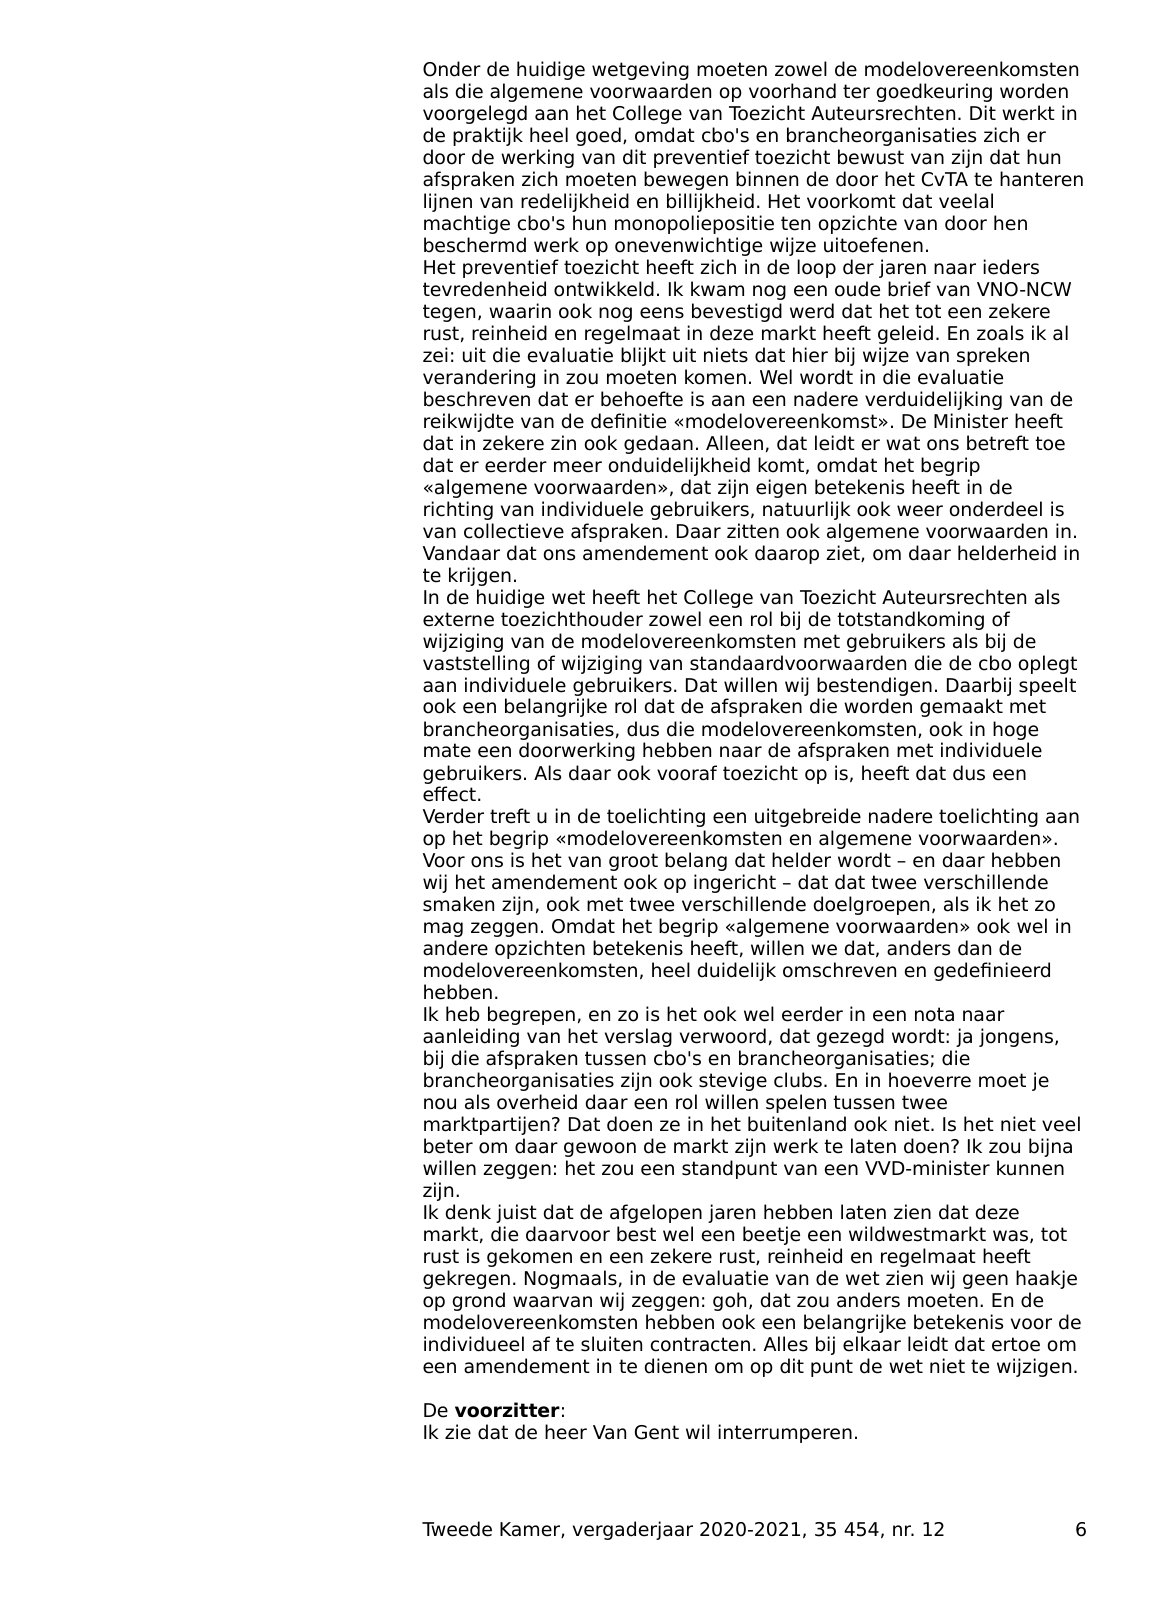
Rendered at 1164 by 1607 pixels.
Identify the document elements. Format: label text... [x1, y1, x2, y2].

text Ik denk juist dat de afgelopen jaren hebben laten zien dat deze markt, die daarvoor best wel een beetje een wildwestmarkt was, tot rust is gekomen en een zekere rust, reinheid en regelmaat heeft gekregen. Nogmaals, in de evaluatie van de wet zien wij geen haakje op grond waarvan wij zeggen: goh, dat zou anders moeten. En de modelovereenkomsten hebben ook een belangrijke betekenis voor de individueel af te sluiten contracten. Alles bij elkaar leidt dat ertoe om een amendement in te dienen om op dit punt de wet niet te wijzigen. [422, 1202, 1087, 1378]
text Onder de huidige wetgeving moeten zowel de modelovereenkomsten als die algemene voorwaarden op voorhand ter goedkeuring worden voorgelegd aan het College van Toezicht Auteursrechten. Dit werkt in de praktijk heel goed, omdat cbo's en brancheorganisaties zich er door de werking van dit preventief toezicht bewust van zijn dat hun afspraken zich moeten bewegen binnen de door het CvTA te hanteren lijnen van redelijkheid en billijkheid. Het voorkomt dat veelal machtige cbo's hun monopoliepositie ten opzichte van door hen beschermd werk op onevenwichtige wijze uitoefenen. [422, 59, 1087, 257]
text De voorzitter: [422, 1400, 1087, 1422]
text Verder treft u in de toelichting een uitgebreide nadere toelichting aan op het begrip «modelovereenkomsten en algemene voorwaarden». Voor ons is het van groot belang dat helder wordt – en daar hebben wij het amendement ook op ingericht – dat dat twee verschillende smaken zijn, ook met twee verschillende doelgroepen, als ik het zo mag zeggen. Omdat het begrip «algemene voorwaarden» ook wel in andere opzichten betekenis heeft, willen we dat, anders dan de modelovereenkomsten, heel duidelijk omschreven en gedefinieerd hebben. [422, 806, 1087, 1004]
text Ik zie dat de heer Van Gent wil interrumperen. [422, 1422, 1087, 1444]
text In de huidige wet heeft het College van Toezicht Auteursrechten als externe toezichthouder zowel een rol bij de totstandkoming of wijziging van de modelovereenkomsten met gebruikers als bij de vaststelling of wijziging van standaardvoorwaarden die de cbo oplegt aan individuele gebruikers. Dat willen wij bestendigen. Daarbij speelt ook een belangrijke rol dat de afspraken die worden gemaakt met brancheorganisaties, dus die modelovereenkomsten, ook in hoge mate een doorwerking hebben naar de afspraken met individuele gebruikers. Als daar ook vooraf toezicht op is, heeft dat dus een effect. [422, 587, 1087, 806]
text Het preventief toezicht heeft zich in de loop der jaren naar ieders tevredenheid ontwikkeld. Ik kwam nog een oude brief van VNO-NCW tegen, waarin ook nog eens bevestigd werd dat het tot een zekere rust, reinheid en regelmaat in deze markt heeft geleid. En zoals ik al zei: uit die evaluatie blijkt uit niets dat hier bij wijze van spreken verandering in zou moeten komen. Wel wordt in die evaluatie beschreven dat er behoefte is aan een nadere verduidelijking van de reikwijdte van de definitie «modelovereenkomst». De Minister heeft dat in zekere zin ook gedaan. Alleen, dat leidt er wat ons betreft toe dat er eerder meer onduidelijkheid komt, omdat het begrip «algemene voorwaarden», dat zijn eigen betekenis heeft in de richting van individuele gebruikers, natuurlijk ook weer onderdeel is van collectieve afspraken. Daar zitten ook algemene voorwaarden in. Vandaar dat ons amendement ook daarop ziet, om daar helderheid in te krijgen. [422, 257, 1087, 587]
text Ik heb begrepen, en zo is het ook wel eerder in een nota naar aanleiding van het verslag verwoord, dat gezegd wordt: ja jongens, bij die afspraken tussen cbo's en brancheorganisaties; die brancheorganisaties zijn ook stevige clubs. En in hoeverre moet je nou als overheid daar een rol willen spelen tussen twee marktpartijen? Dat doen ze in het buitenland ook niet. Is het niet veel beter om daar gewoon de markt zijn werk te laten doen? Ik zou bijna willen zeggen: het zou een standpunt van een VVD-minister kunnen zijn. [422, 1004, 1087, 1202]
